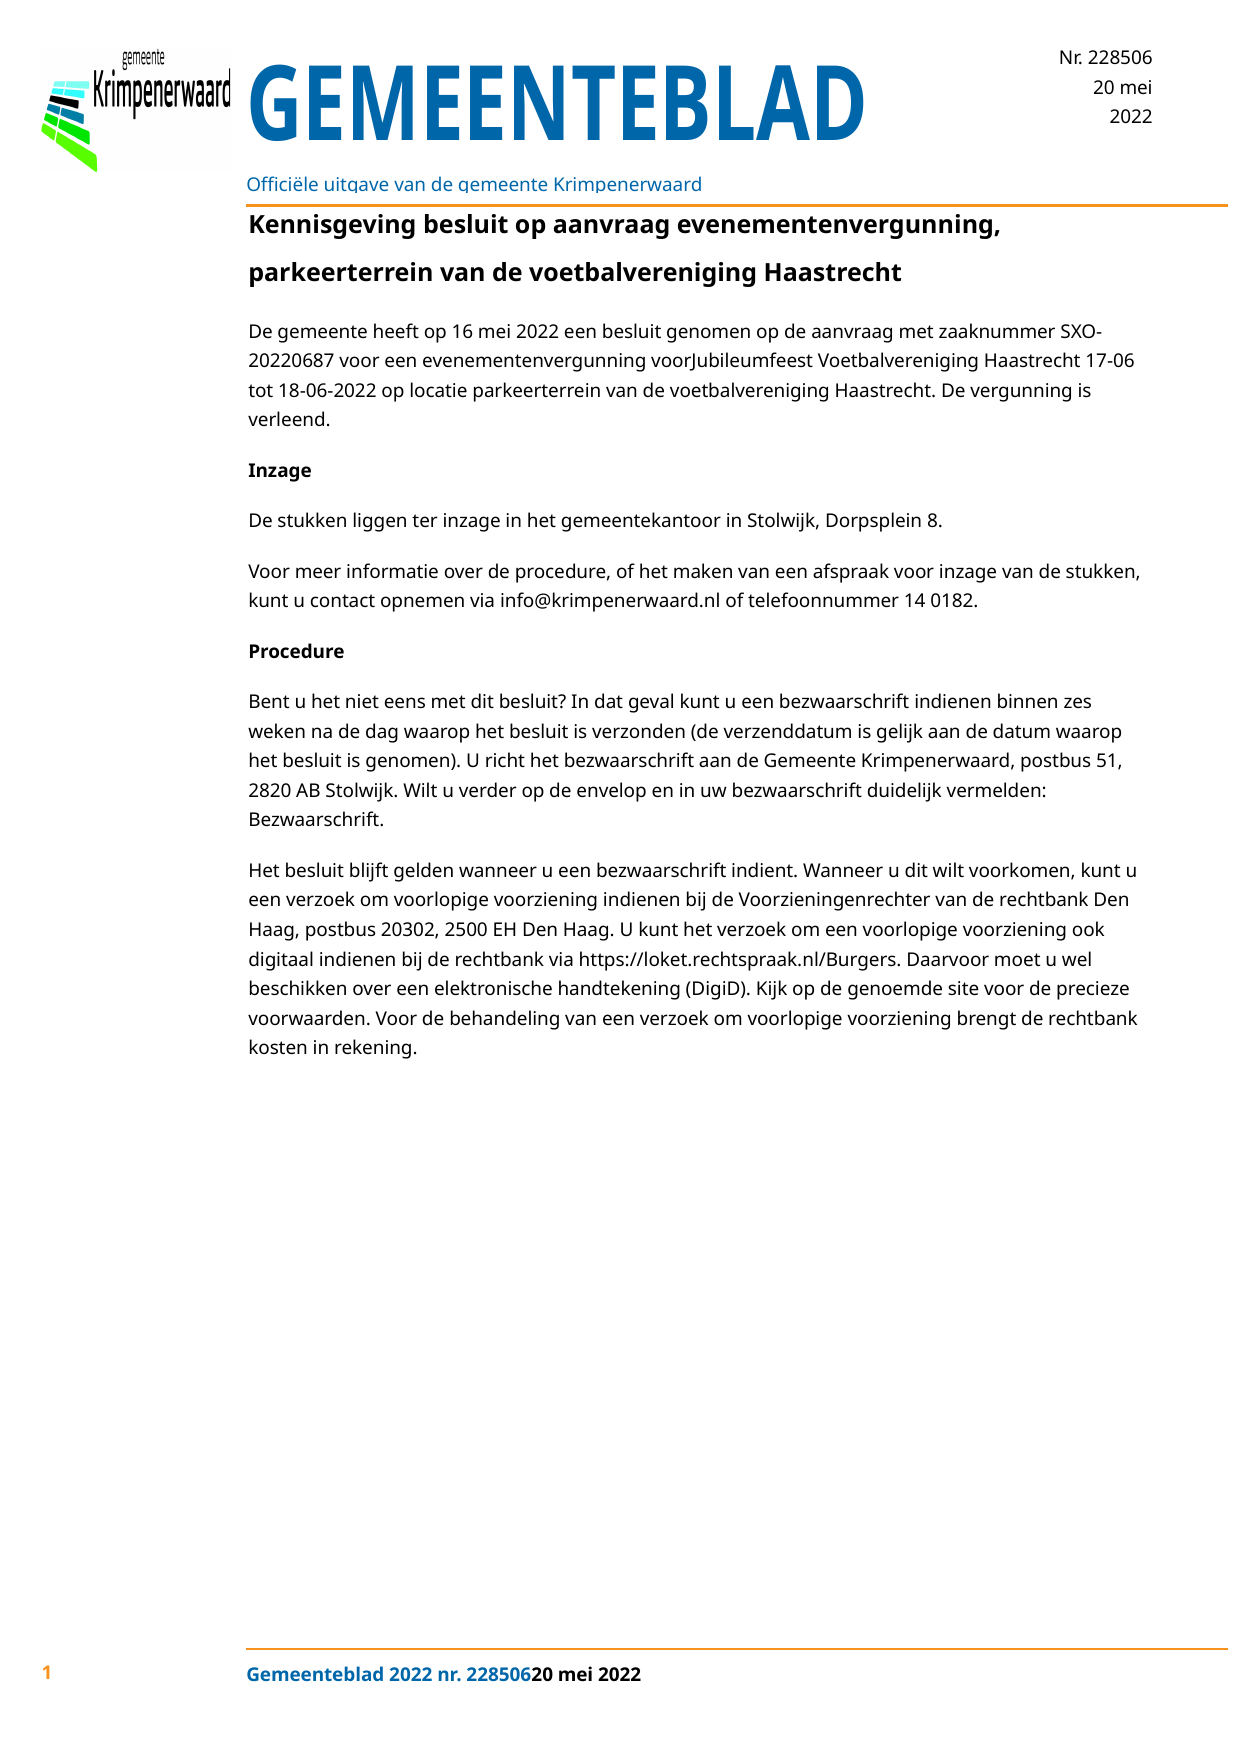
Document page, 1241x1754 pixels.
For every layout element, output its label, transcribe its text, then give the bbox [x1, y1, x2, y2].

text Voor meer informatie over de procedure, of het maken van een afspraak voor inzage van de stukken, kunt u contact opnemen via info@krimpenerwaard.nl of telefoonnummer 14 0182. [248, 558, 1152, 613]
text De gemeente heeft op 16 mei 2022 een besluit genomen op de aanvraag met zaaknummer SXO-20220687 voor een evenementenvergunning voorJubileumfeest Voetbalvereniging Haastrecht 17-06 tot 18-06-2022 op locatie parkeerterrein van de voetbalvereniging Haastrecht. De vergunning is verleend. [248, 318, 1152, 432]
text Het besluit blijft gelden wanneer u een bezwaarschrift indient. Wanneer u dit wilt voorkomen, kunt u een verzoek om voorlopige voorziening indienen bij de Voorzieningenrechter van de rechtbank Den Haag, postbus 20302, 2500 EH Den Haag. U kunt het verzoek om een voorlopige voorziening ook digitaal indienen bij de rechtbank via https://loket.rechtspraak.nl/Burgers. Daarvoor moet u wel beschikken over een elektronische handtekening (DigiD). Kijk op de genoemde site voor de precieze voorwaarden. Voor de behandeling van een verzoek om voorlopige voorziening brengt de rechtbank kosten in rekening. [248, 857, 1152, 1060]
text Kennisgeving besluit op aanvraag evenementenvergunning, parkeerterrein van de voetbalvereniging Haastrecht [248, 207, 1152, 288]
text Procedure [248, 638, 1152, 664]
text Inzage [248, 457, 1152, 483]
picture [41, 47, 231, 172]
text Bent u het niet eens met dit besluit? In dat geval kunt u een bezwaarschrift indienen binnen zes weken na de dag waarop het besluit is verzonden (de verzenddatum is gelijk aan de datum waarop het besluit is genomen). U richt het bezwaarschrift aan de Gemeente Krimpenerwaard, postbus 51, 2820 AB Stolwijk. Wilt u verder op de envelop en in uw bezwaarschrift duidelijk vermelden: Bezwaarschrift. [248, 688, 1152, 832]
text De stukken liggen ter inzage in het gemeentekantoor in Stolwijk, Dorpsplein 8. [248, 507, 1152, 533]
